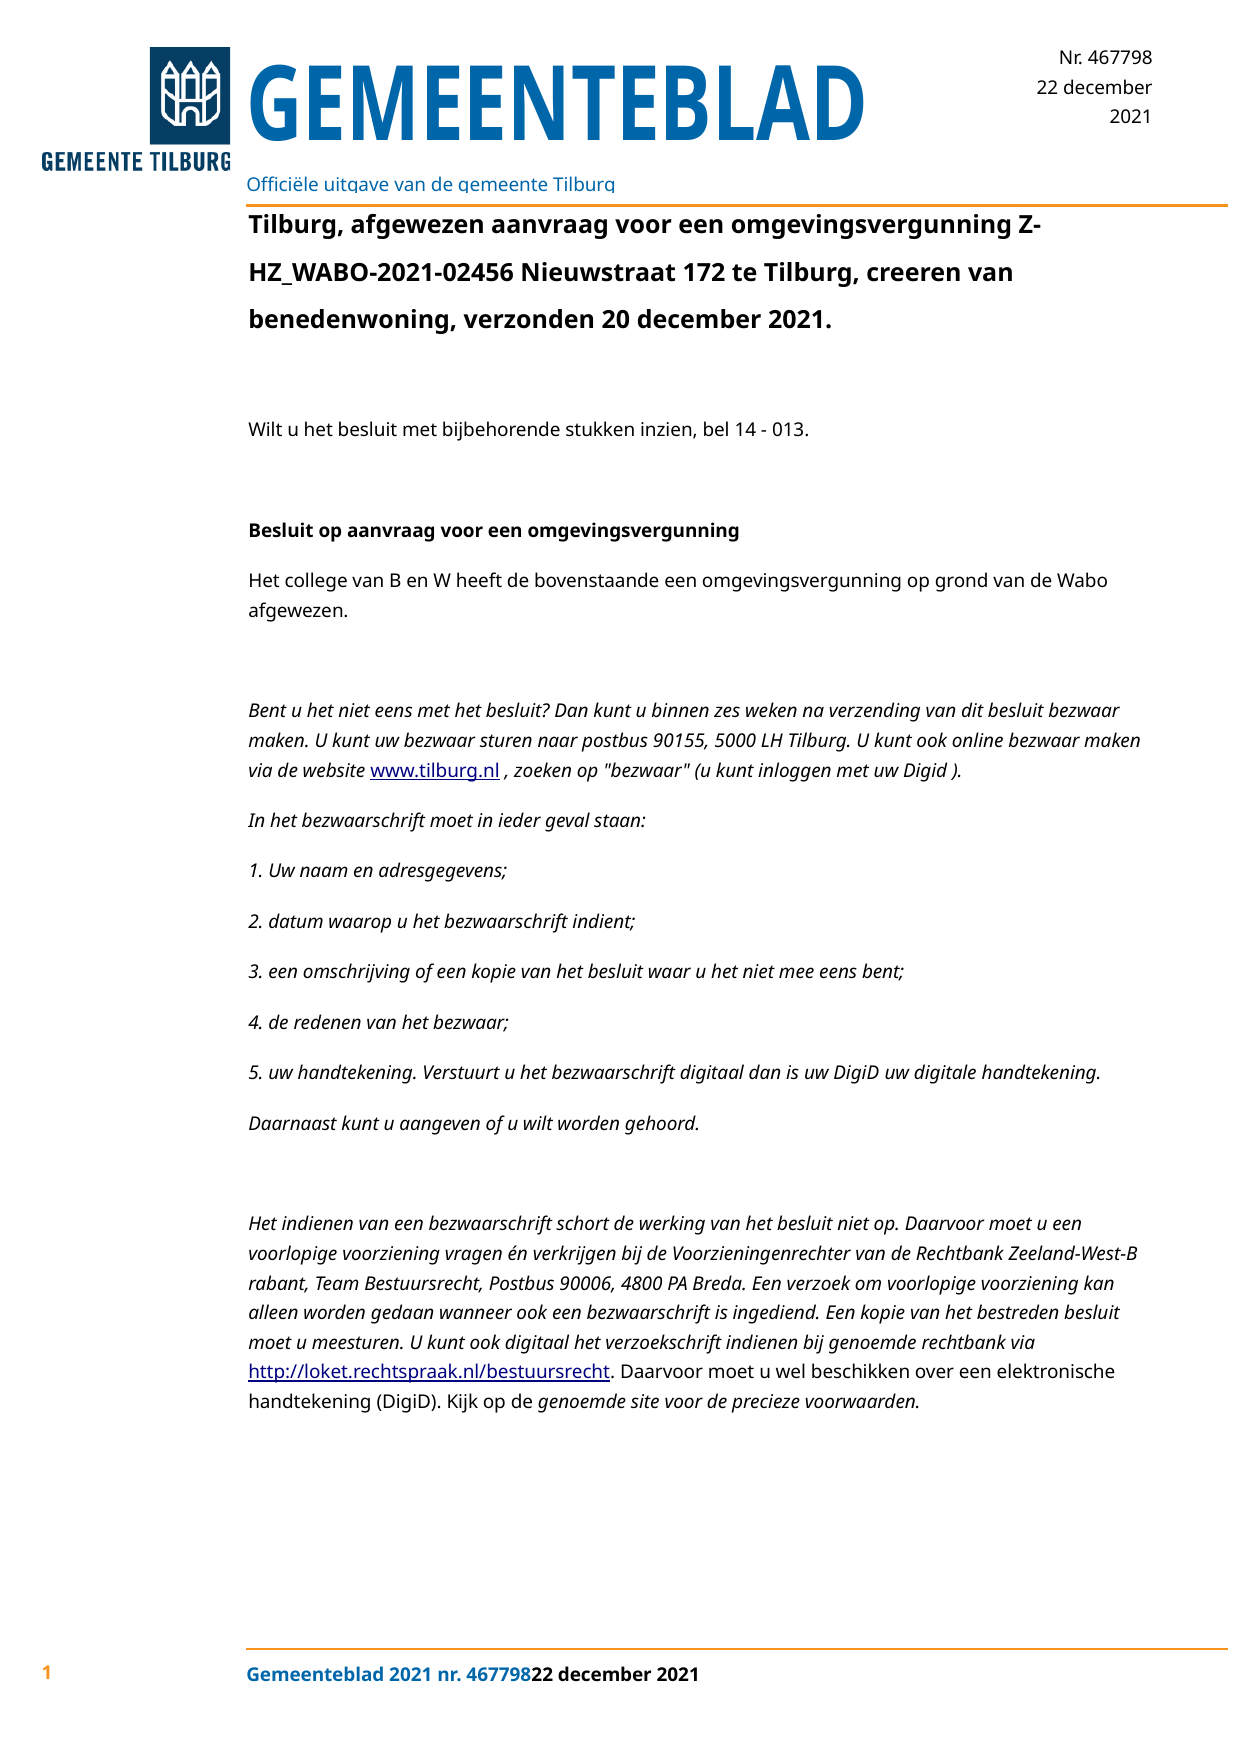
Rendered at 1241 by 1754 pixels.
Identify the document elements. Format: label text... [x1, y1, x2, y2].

text In het bezwaarschrift moet in ieder geval staan: [248, 807, 1152, 833]
text Het indienen van een bezwaarschrift schort de werking van het besluit niet op. Daarvoor moet u een voorlopige voorziening vragen én verkrijgen bij de Voorzieningenrechter van de Rechtbank Zeeland-West-B rabant, Team Bestuursrecht, Postbus 90006, 4800 PA Breda. Een verzoek om voorlopige voorziening kan alleen worden gedaan wanneer ook een bezwaarschrift is ingediend. Een kopie van het bestreden besluit moet u meesturen. U kunt ook digitaal het verzoekschrift indienen bij genoemde rechtbank via http://loket.rechtspraak.nl/bestuursrecht. Daarvoor moet u wel beschikken over een elektronische handtekening (DigiD). Kijk op de genoemde site voor de precieze voorwaarden. [248, 1211, 1152, 1414]
text Tilburg, afgewezen aanvraag voor een omgevingsvergunning Z-HZ_WABO-2021-02456 Nieuwstraat 172 te Tilburg, creeren van benedenwoning, verzonden 20 december 2021. [248, 207, 1152, 336]
text 4. de redenen van het bezwaar; [248, 1009, 1152, 1034]
text Besluit op aanvraag voor een omgevingsvergunning [248, 517, 1152, 542]
text 5. uw handtekening. Verstuurt u het bezwaarschrift digitaal dan is uw DigiD uw digitale handtekening. [248, 1059, 1152, 1085]
text Daarnaast kunt u aangeven of u wilt worden gehoord. [248, 1110, 1152, 1135]
text 1. Uw naam en adresgegevens; [248, 858, 1152, 883]
text 3. een omschrijving of een kopie van het besluit waar u het niet mee eens bent; [248, 958, 1152, 984]
text 2. datum waarop u het bezwaarschrift indient; [248, 908, 1152, 934]
text Bent u het niet eens met het besluit? Dan kunt u binnen zes weken na verzending van dit besluit bezwaar maken. U kunt uw bezwaar sturen naar postbus 90155, 5000 LH Tilburg. U kunt ook online bezwaar maken via de website www.tilburg.nl , zoeken op "bezwaar" (u kunt inloggen met uw Digid ). [248, 698, 1152, 782]
text Wilt u het besluit met bijbehorende stukken inzien, bel 14 - 013. [248, 416, 1152, 442]
text Het college van B en W heeft de bovenstaande een omgevingsvergunning op grond van de Wabo afgewezen. [248, 567, 1152, 622]
picture [41, 47, 231, 172]
